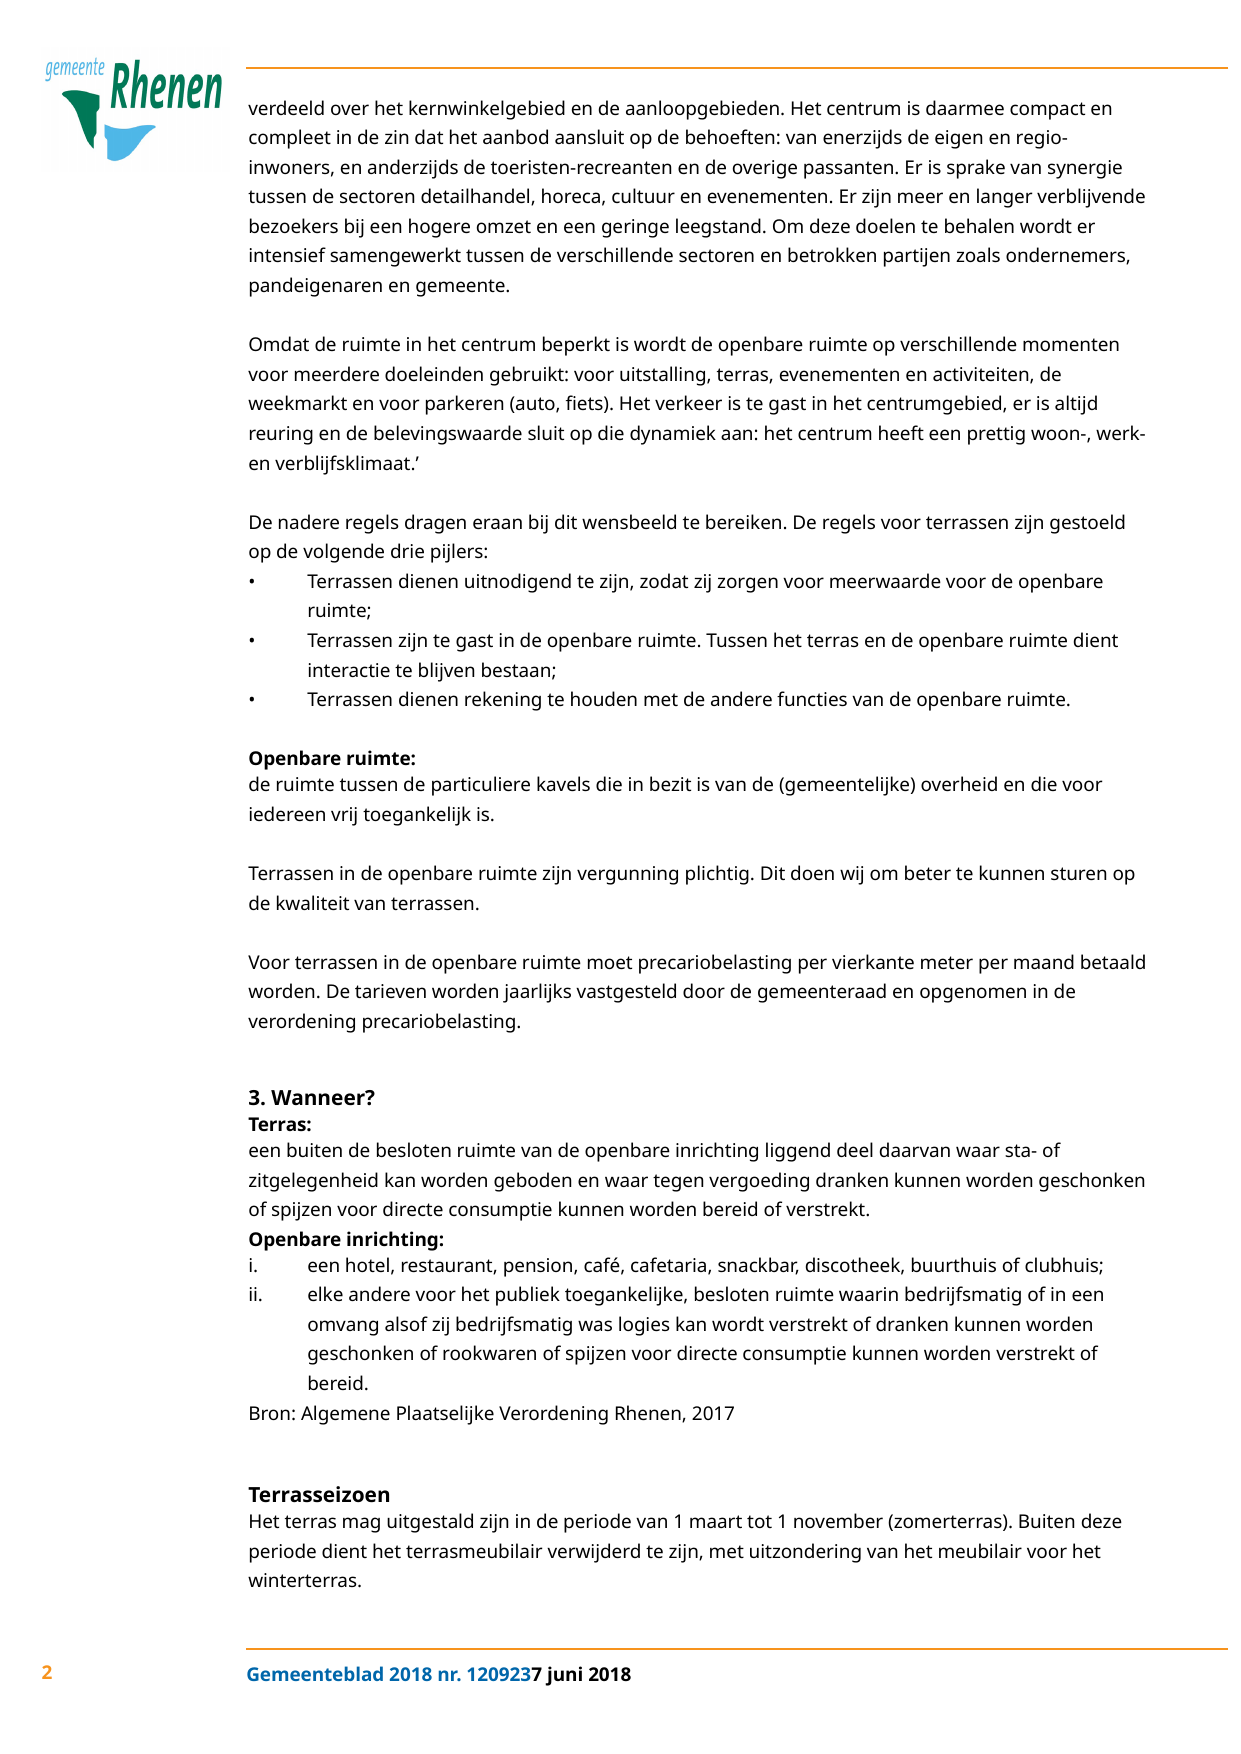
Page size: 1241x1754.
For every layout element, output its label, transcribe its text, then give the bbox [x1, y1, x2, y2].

list elke andere voor het publiek toegankelijke, besloten ruimte waarin bedrijfsmatig of in een omvang alsof zij bedrijfsmatig was logies kan wordt verstrekt of dranken kunnen worden geschonken of rookwaren of spijzen voor directe consumptie kunnen worden verstrekt of bereid. [248, 1281, 1152, 1396]
list een hotel, restaurant, pension, café, cafetaria, snackbar, discotheek, buurthuis of clubhuis; [248, 1252, 1152, 1278]
text Voor terrassen in de openbare ruimte moet precariobelasting per vierkante meter per maand betaald worden. De tarieven worden jaarlijks vastgesteld door de gemeenteraad en opgenomen in de verordening precariobelasting. [248, 949, 1152, 1034]
text een buiten de besloten ruimte van de openbare inrichting liggend deel daarvan waar sta- of zitgelegenheid kan worden geboden en waar tegen vergoeding dranken kunnen worden geschonken of spijzen voor directe consumptie kunnen worden bereid of verstrekt. [248, 1137, 1152, 1222]
text Terras: [248, 1112, 1152, 1137]
text Het terras mag uitgestald zijn in de periode van 1 maart tot 1 november (zomerterras). Buiten deze periode dient het terrasmeubilair verwijderd te zijn, met uitzondering van het meubilair voor het winterterras. [248, 1508, 1152, 1593]
text Terrassen in de openbare ruimte zijn vergunning plichtig. Dit doen wij om beter te kunnen sturen op de kwaliteit van terrassen. [248, 860, 1152, 915]
list Terrassen dienen rekening te houden met de andere functies van de openbare ruimte. [248, 686, 1152, 712]
list Terrassen dienen uitnodigend te zijn, zodat zij zorgen voor meerwaarde voor de openbare ruimte; [248, 568, 1152, 623]
text 3. Wanneer? [248, 1083, 1152, 1112]
text Omdat de ruimte in het centrum beperkt is wordt de openbare ruimte op verschillende momenten voor meerdere doeleinden gebruikt: voor uitstalling, terras, evenementen en activiteiten, de weekmarkt en voor parkeren (auto, fiets). Het verkeer is te gast in het centrumgebied, er is altijd reuring en de belevingswaarde sluit op die dynamiek aan: het centrum heeft een prettig woon-, werk- en verblijfsklimaat.’ [248, 331, 1152, 476]
picture [41, 47, 231, 172]
text De nadere regels dragen eraan bij dit wensbeeld te bereiken. De regels voor terrassen zijn gestoeld op de volgende drie pijlers: [248, 509, 1152, 564]
text de ruimte tussen de particuliere kavels die in bezit is van de (gemeentelijke) overheid en die voor iedereen vrij toegankelijk is. [248, 771, 1152, 827]
text verdeeld over het kernwinkelgebied en de aanloopgebieden. Het centrum is daarmee compact en compleet in de zin dat het aanbod aansluit op de behoeften: van enerzijds de eigen en regio-inwoners, en anderzijds de toeristen-recreanten en de overige passanten. Er is sprake van synergie tussen de sectoren detailhandel, horeca, cultuur en evenementen. Er zijn meer en langer verblijvende bezoekers bij een hogere omzet en een geringe leegstand. Om deze doelen te behalen wordt er intensief samengewerkt tussen de verschillende sectoren en betrokken partijen zoals ondernemers, pandeigenaren en gemeente. [248, 95, 1152, 298]
text Bron: Algemene Plaatselijke Verordening Rhenen, 2017 [248, 1400, 1152, 1426]
text Terrasseizoen [248, 1480, 1152, 1508]
list Terrassen zijn te gast in de openbare ruimte. Tussen het terras en de openbare ruimte dient interactie te blijven bestaan; [248, 627, 1152, 683]
text Openbare inrichting: [248, 1226, 1152, 1252]
text Openbare ruimte: [248, 746, 1152, 771]
